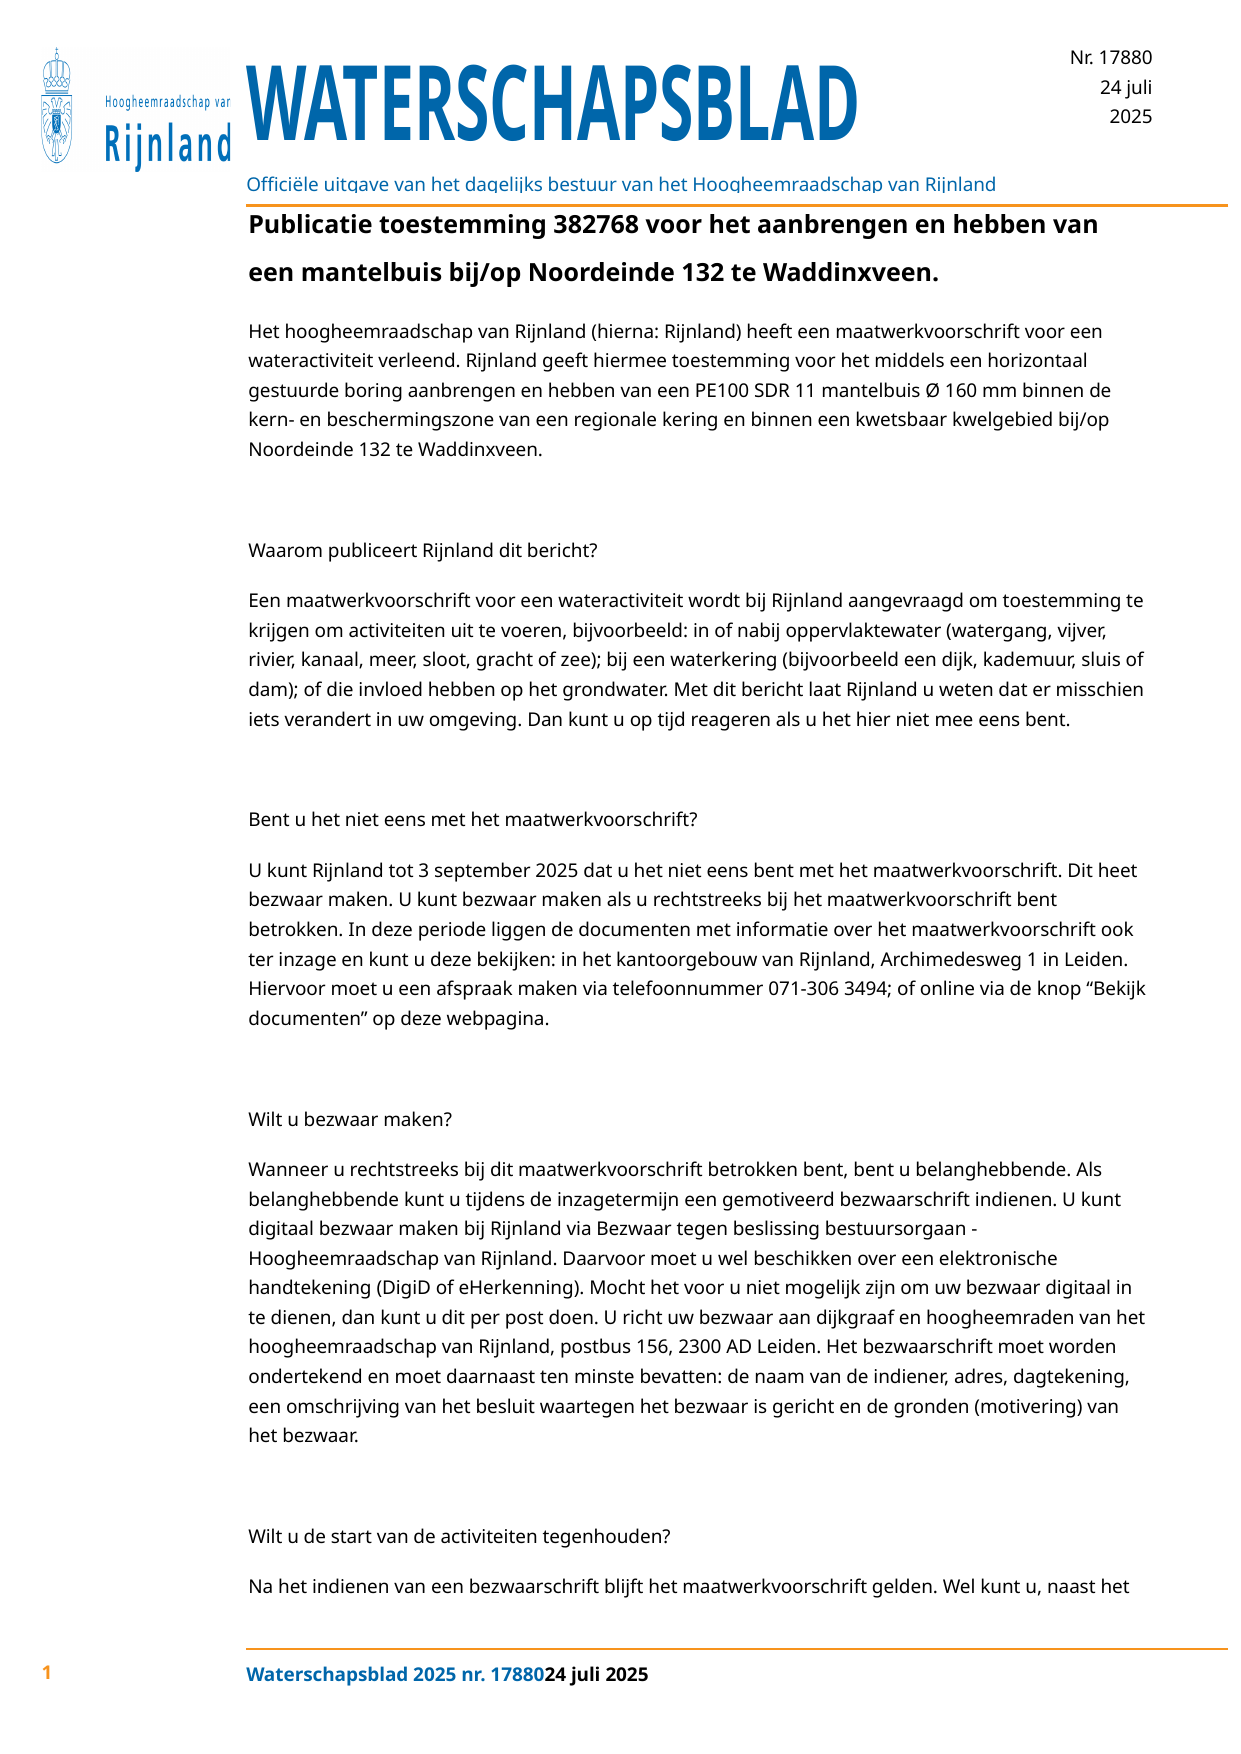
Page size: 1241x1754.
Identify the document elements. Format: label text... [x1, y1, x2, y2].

picture [41, 47, 231, 172]
text Een maatwerkvoorschrift voor een wateractiviteit wordt bij Rijnland aangevraagd om toestemming te krijgen om activiteiten uit te voeren, bijvoorbeeld: in of nabij oppervlaktewater (watergang, vijver, rivier, kanaal, meer, sloot, gracht of zee); bij een waterkering (bijvoorbeeld een dijk, kademuur, sluis of dam); of die invloed hebben op het grondwater. Met dit bericht laat Rijnland u weten dat er misschien iets verandert in uw omgeving. Dan kunt u op tijd reageren als u het hier niet mee eens bent. [248, 587, 1152, 732]
text Publicatie toestemming 382768 voor het aanbrengen en hebben van een mantelbuis bij/op Noordeinde 132 te Waddinxveen. [248, 207, 1152, 288]
text Wilt u bezwaar maken? [248, 1106, 1152, 1132]
text Het hoogheemraadschap van Rijnland (hierna: Rijnland) heeft een maatwerkvoorschrift voor een wateractiviteit verleend. Rijnland geeft hiermee toestemming voor het middels een horizontaal gestuurde boring aanbrengen en hebben van een PE100 SDR 11 mantelbuis Ø 160 mm binnen de kern- en beschermingszone van een regionale kering en binnen een kwetsbaar kwelgebied bij/op Noordeinde 132 te Waddinxveen. [248, 318, 1152, 462]
text Wilt u de start van de activiteiten tegenhouden? [248, 1523, 1152, 1549]
text Wanneer u rechtstreeks bij dit maatwerkvoorschrift betrokken bent, bent u belanghebbende. Als belanghebbende kunt u tijdens de inzagetermijn een gemotiveerd bezwaarschrift indienen. U kunt digitaal bezwaar maken bij Rijnland via Bezwaar tegen beslissing bestuursorgaan - Hoogheemraadschap van Rijnland. Daarvoor moet u wel beschikken over een elektronische handtekening (DigiD of eHerkenning). Mocht het voor u niet mogelijk zijn om uw bezwaar digitaal in te dienen, dan kunt u dit per post doen. U richt uw bezwaar aan dijkgraaf en hoogheemraden van het hoogheemraadschap van Rijnland, postbus 156, 2300 AD Leiden. Het bezwaarschrift moet worden ondertekend en moet daarnaast ten minste bevatten: de naam van de indiener, adres, dagtekening, een omschrijving van het besluit waartegen het bezwaar is gericht en de gronden (motivering) van het bezwaar. [248, 1156, 1152, 1448]
text U kunt Rijnland tot 3 september 2025 dat u het niet eens bent met het maatwerkvoorschrift. Dit heet bezwaar maken. U kunt bezwaar maken als u rechtstreeks bij het maatwerkvoorschrift bent betrokken. In deze periode liggen de documenten met informatie over het maatwerkvoorschrift ook ter inzage en kunt u deze bekijken: in het kantoorgebouw van Rijnland, Archimedesweg 1 in Leiden. Hiervoor moet u een afspraak maken via telefoonnummer 071-306 3494; of online via de knop “Bekijk documenten” op deze webpagina. [248, 857, 1152, 1031]
text Waarom publiceert Rijnland dit bericht? [248, 537, 1152, 563]
text Na het indienen van een bezwaarschrift blijft het maatwerkvoorschrift gelden. Wel kunt u, naast het [248, 1574, 1152, 1599]
text Bent u het niet eens met het maatwerkvoorschrift? [248, 807, 1152, 832]
